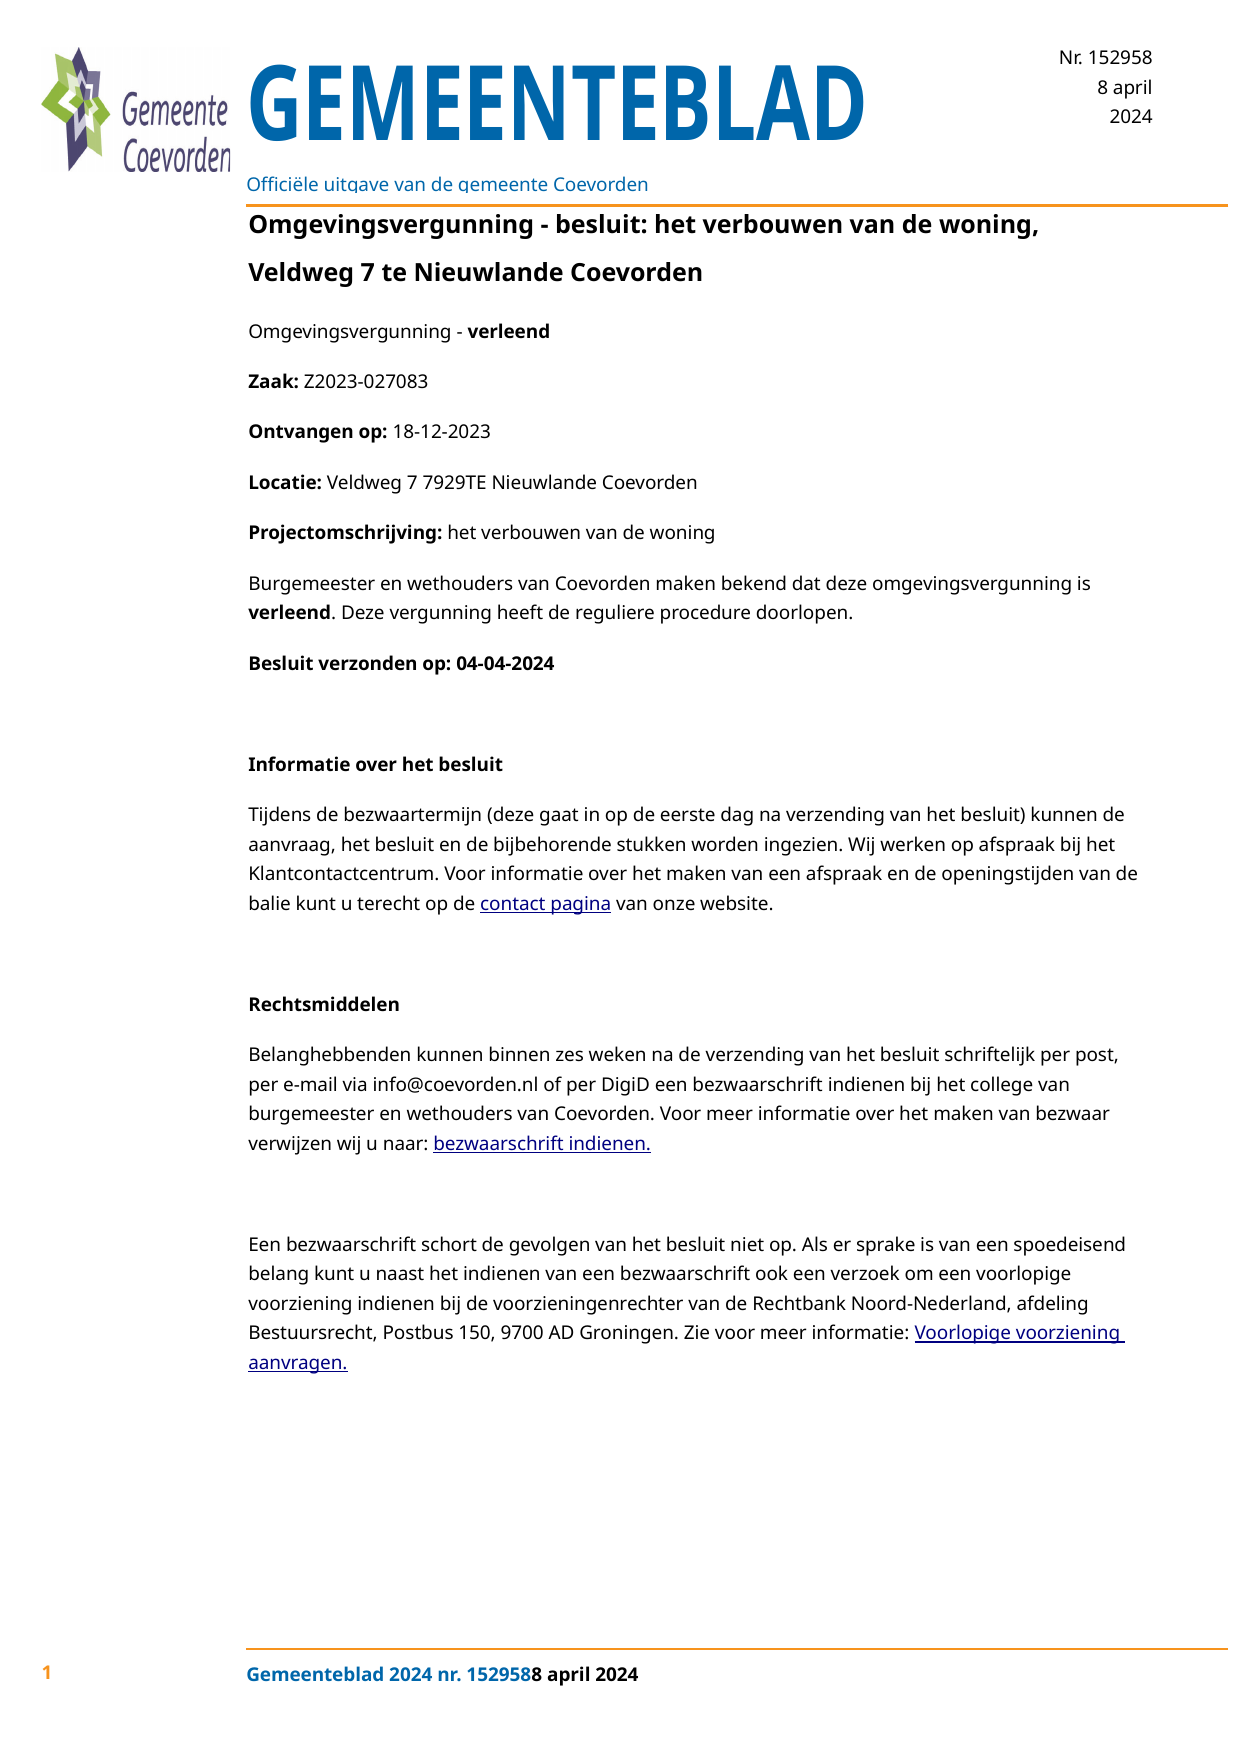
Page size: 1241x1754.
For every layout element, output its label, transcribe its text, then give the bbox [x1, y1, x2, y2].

text Omgevingsvergunning - verleend [248, 318, 1152, 344]
text Een bezwaarschrift schort de gevolgen van het besluit niet op. Als er sprake is van een spoedeisend belang kunt u naast het indienen van een bezwaarschrift ook een verzoek om een voorlopige voorziening indienen bij de voorzieningenrechter van de Rechtbank Noord-Nederland, afdeling Bestuursrecht, Postbus 150, 9700 AD Groningen. Zie voor meer informatie: Voorlopige voorziening aanvragen. [248, 1231, 1152, 1375]
text Rechtsmiddelen [248, 991, 1152, 1017]
text Zaak: Z2023-027083 [248, 368, 1152, 394]
picture [41, 47, 231, 172]
text Omgevingsvergunning - besluit: het verbouwen van de woning, Veldweg 7 te Nieuwlande Coevorden [248, 207, 1152, 288]
text Tijdens de bezwaartermijn (deze gaat in op de eerste dag na verzending van het besluit) kunnen de aanvraag, het besluit en de bijbehorende stukken worden ingezien. Wij werken op afspraak bij het Klantcontactcentrum. Voor informatie over het maken van een afspraak en de openingstijden van de balie kunt u terecht op de contact pagina van onze website. [248, 801, 1152, 916]
text Ontvangen op: 18-12-2023 [248, 419, 1152, 444]
text Projectomschrijving: het verbouwen van de woning [248, 519, 1152, 545]
text Belanghebbenden kunnen binnen zes weken na de verzending van het besluit schriftelijk per post, per e-mail via info@coevorden.nl of per DigiD een bezwaarschrift indienen bij het college van burgemeester en wethouders van Coevorden. Voor meer informatie over het maken van bezwaar verwijzen wij u naar: bezwaarschrift indienen. [248, 1041, 1152, 1156]
text Locatie: Veldweg 7 7929TE Nieuwlande Coevorden [248, 469, 1152, 495]
text Besluit verzonden op: 04-04-2024 [248, 650, 1152, 676]
text Burgemeester en wethouders van Coevorden maken bekend dat deze omgevingsvergunning is verleend. Deze vergunning heeft de reguliere procedure doorlopen. [248, 570, 1152, 625]
text Informatie over het besluit [248, 751, 1152, 777]
